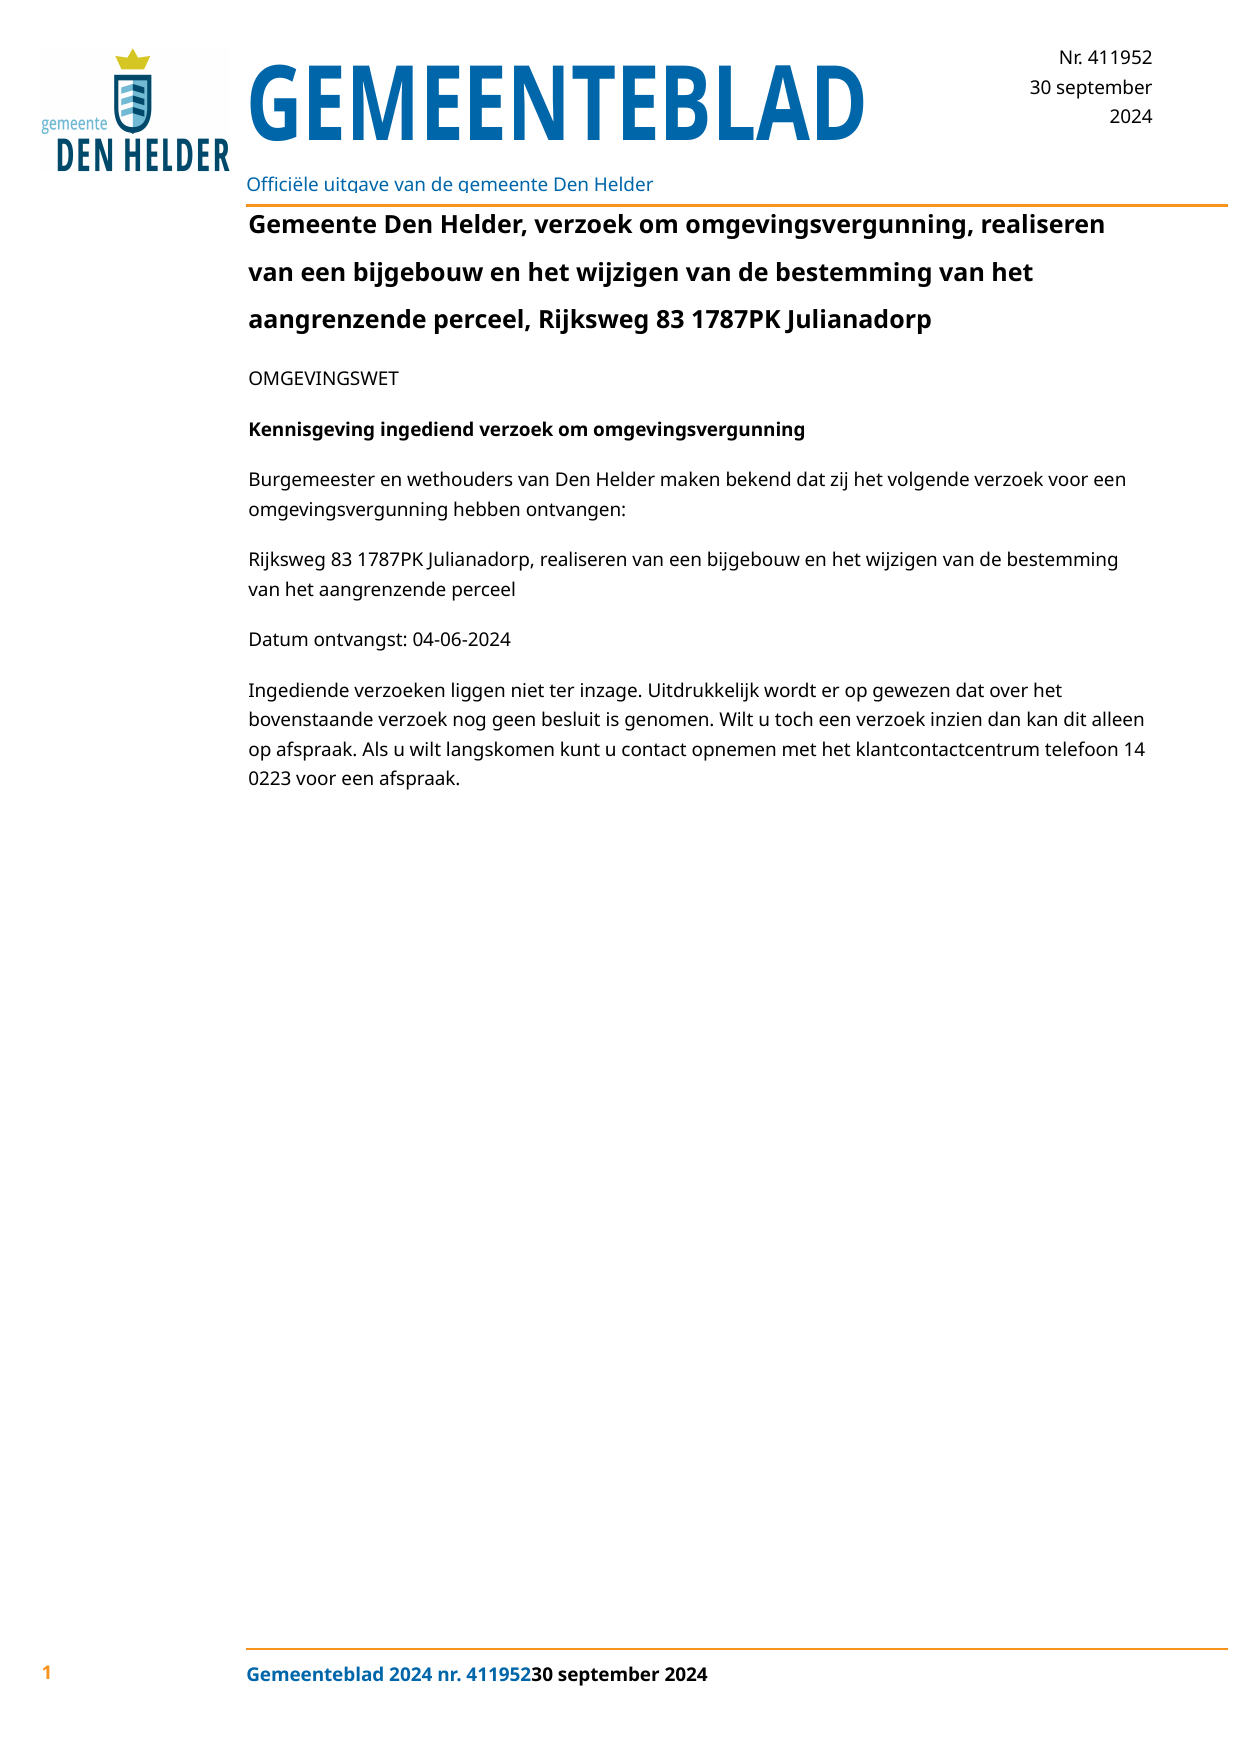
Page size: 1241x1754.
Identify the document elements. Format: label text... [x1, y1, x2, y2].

picture [63, 144, 68, 165]
text Burgemeester en wethouders van Den Helder maken bekend dat zij het volgende verzoek voor een omgevingsvergunning hebben ontvangen: [248, 466, 1152, 522]
text Ingediende verzoeken liggen niet ter inzage. Uitdrukkelijk wordt er op gewezen dat over het bovenstaande verzoek nog geen besluit is genomen. Wilt u toch een verzoek inzien dan kan dit alleen op afspraak. Als u wilt langskomen kunt u contact opnemen met het klantcontactcentrum telefoon 14 0223 voor een afspraak. [248, 677, 1152, 791]
text OMGEVINGSWET [248, 366, 1152, 391]
picture [100, 154, 106, 172]
picture [220, 160, 224, 172]
text Gemeente Den Helder, verzoek om omgevingsvergunning, realiseren van een bijgebouw en het wijzigen van de bestemming van het aangrenzende perceel, Rijksweg 83 1787PK Julianadorp [248, 207, 1152, 336]
picture [182, 144, 187, 165]
text Rijksweg 83 1787PK Julianadorp, realiseren van een bijgebouw en het wijzigen van de bestemming van het aangrenzende perceel [248, 546, 1152, 602]
picture [41, 47, 231, 172]
picture [130, 157, 135, 172]
text Datum ontvangst: 04-06-2024 [248, 626, 1152, 652]
text Kennisgeving ingediend verzoek om omgevingsvergunning [248, 416, 1152, 442]
